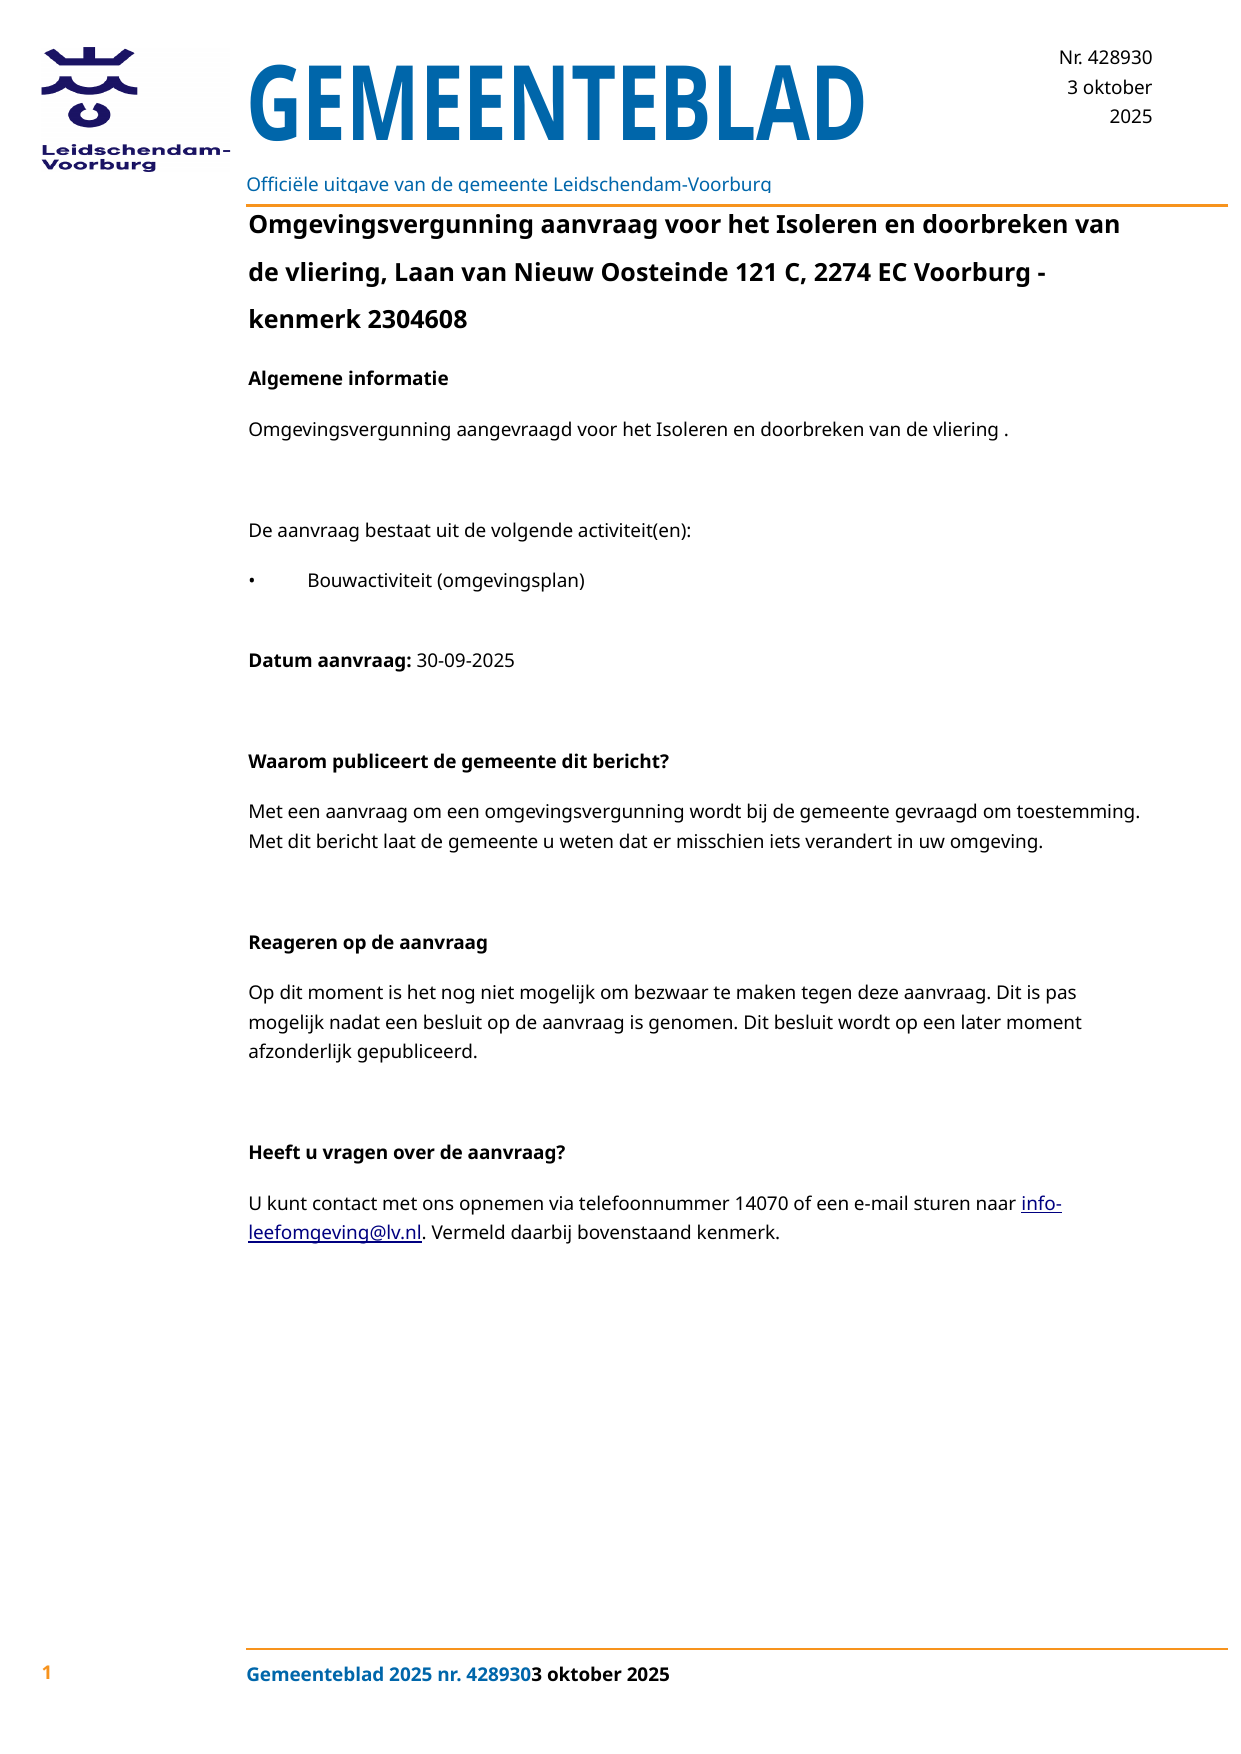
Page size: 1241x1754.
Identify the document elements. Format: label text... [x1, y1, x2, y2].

text Waarom publiceert de gemeente dit bericht? [248, 748, 1152, 774]
list Bouwactiviteit (omgevingsplan) [248, 567, 1152, 593]
text Algemene informatie [248, 366, 1152, 391]
text Datum aanvraag: 30-09-2025 [248, 647, 1152, 673]
text Omgevingsvergunning aanvraag voor het Isoleren en doorbreken van de vliering, Laan van Nieuw Oosteinde 121 C, 2274 EC Voorburg - kenmerk 2304608 [248, 207, 1152, 336]
text Op dit moment is het nog niet mogelijk om bezwaar te maken tegen deze aanvraag. Dit is pas mogelijk nadat een besluit op de aanvraag is genomen. Dit besluit wordt op een later moment afzonderlijk gepubliceerd. [248, 979, 1152, 1064]
text De aanvraag bestaat uit de volgende activiteit(en): [248, 517, 1152, 542]
text U kunt contact met ons opnemen via telefoonnummer 14070 of een e-mail sturen naar info-leefomgeving@lv.nl. Vermeld daarbij bovenstaand kenmerk. [248, 1190, 1152, 1245]
text Met een aanvraag om een omgevingsvergunning wordt bij de gemeente gevraagd om toestemming. Met dit bericht laat de gemeente u weten dat er misschien iets verandert in uw omgeving. [248, 798, 1152, 854]
text Heeft u vragen over de aanvraag? [248, 1139, 1152, 1165]
picture [41, 47, 231, 172]
text Omgevingsvergunning aangevraagd voor het Isoleren en doorbreken van de vliering . [248, 416, 1152, 442]
text Reageren op de aanvraag [248, 929, 1152, 954]
